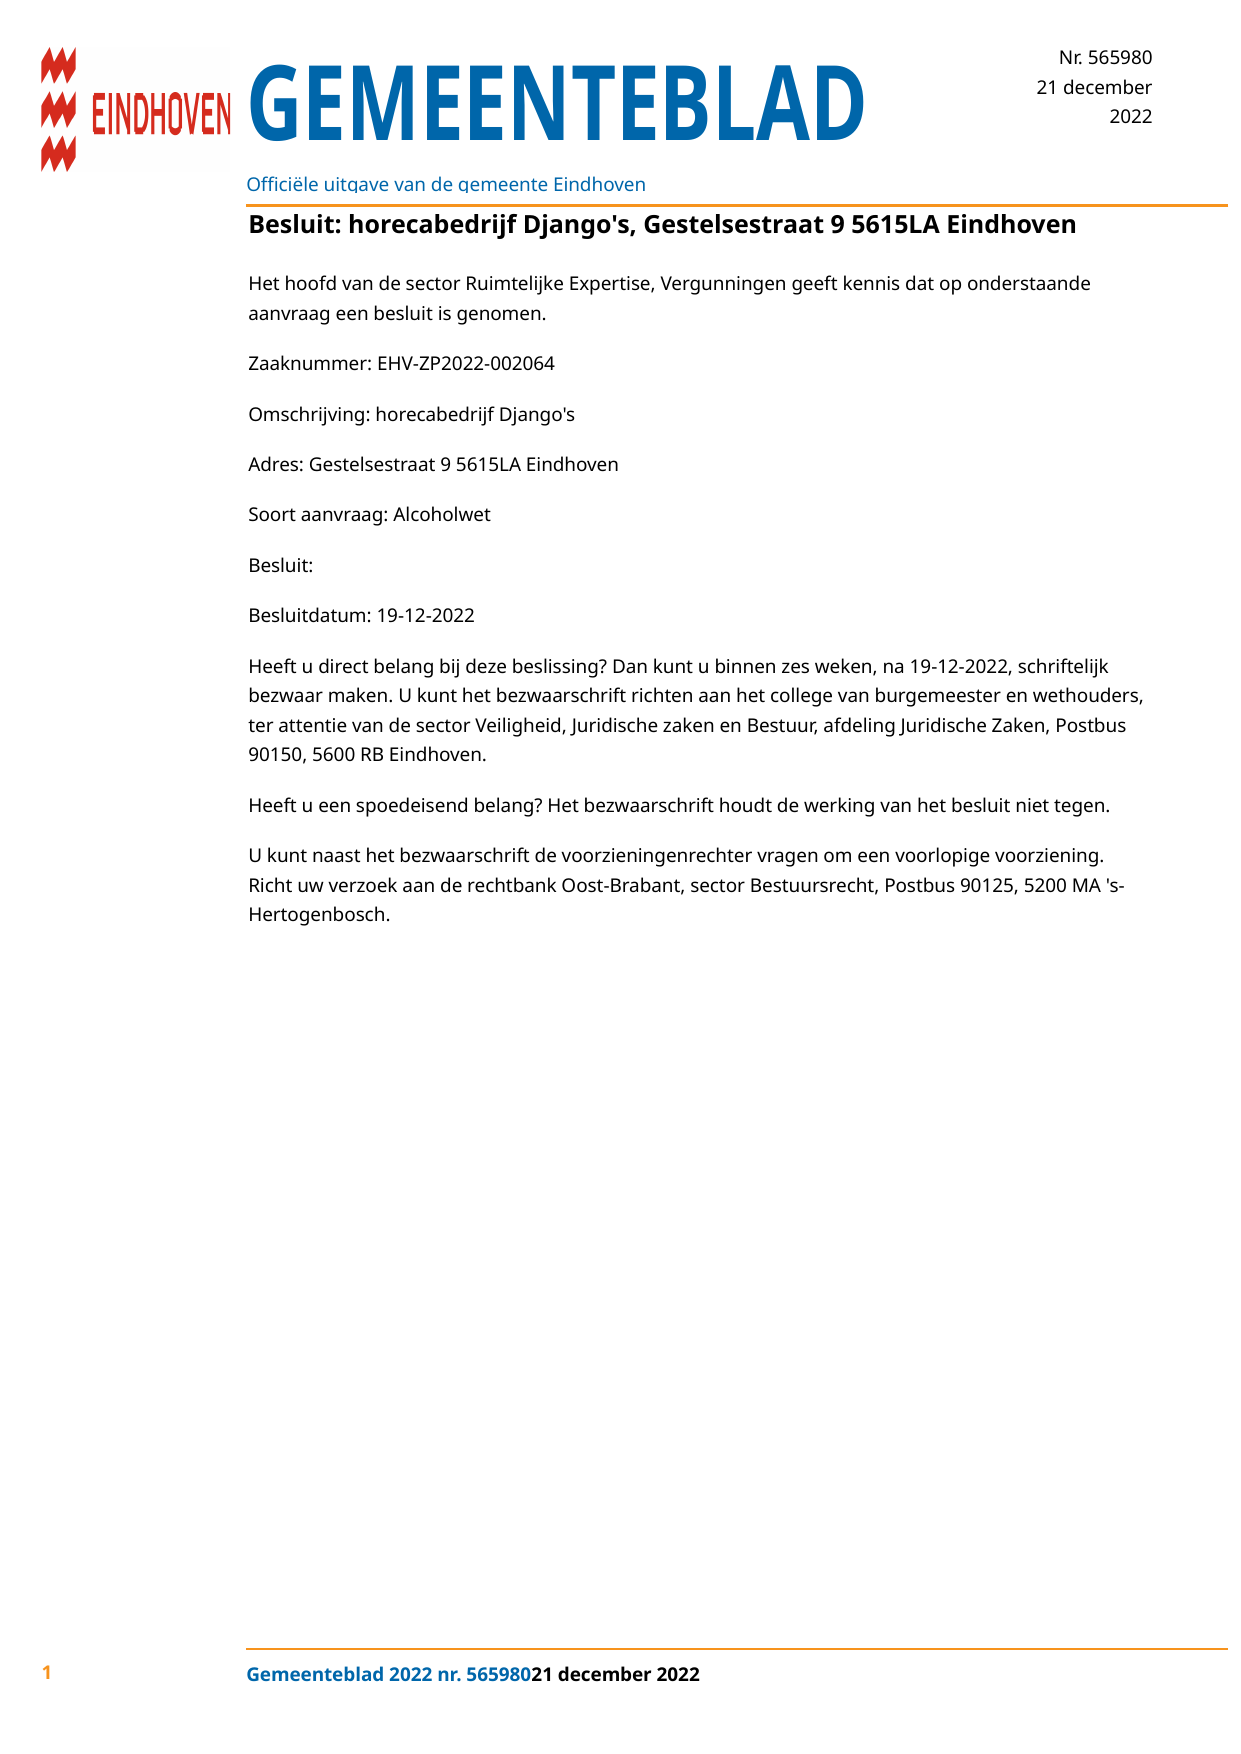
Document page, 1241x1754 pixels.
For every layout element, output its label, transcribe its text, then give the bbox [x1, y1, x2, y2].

text Heeft u een spoedeisend belang? Het bezwaarschrift houdt de werking van het besluit niet tegen. [248, 792, 1152, 818]
text Besluit: [248, 552, 1152, 578]
text Zaaknummer: EHV-ZP2022-002064 [248, 350, 1152, 376]
text U kunt naast het bezwaarschrift de voorzieningenrechter vragen om een voorlopige voorziening. Richt uw verzoek aan de rechtbank Oost-Brabant, sector Bestuursrecht, Postbus 90125, 5200 MA 's-Hertogenbosch. [248, 842, 1152, 927]
text Adres: Gestelsestraat 9 5615LA Eindhoven [248, 451, 1152, 477]
text Omschrijving: horecabedrijf Django's [248, 401, 1152, 426]
text Heeft u direct belang bij deze beslissing? Dan kunt u binnen zes weken, na 19-12-2022, schriftelijk bezwaar maken. U kunt het bezwaarschrift richten aan het college van burgemeester en wethouders, ter attentie van de sector Veiligheid, Juridische zaken en Bestuur, afdeling Juridische Zaken, Postbus 90150, 5600 RB Eindhoven. [248, 653, 1152, 767]
picture [41, 47, 231, 172]
text Het hoofd van de sector Ruimtelijke Expertise, Vergunningen geeft kennis dat op onderstaande aanvraag een besluit is genomen. [248, 270, 1152, 326]
text Besluit: horecabedrijf Django's, Gestelsestraat 9 5615LA Eindhoven [248, 207, 1152, 241]
text Besluitdatum: 19-12-2022 [248, 602, 1152, 628]
text Soort aanvraag: Alcoholwet [248, 502, 1152, 527]
